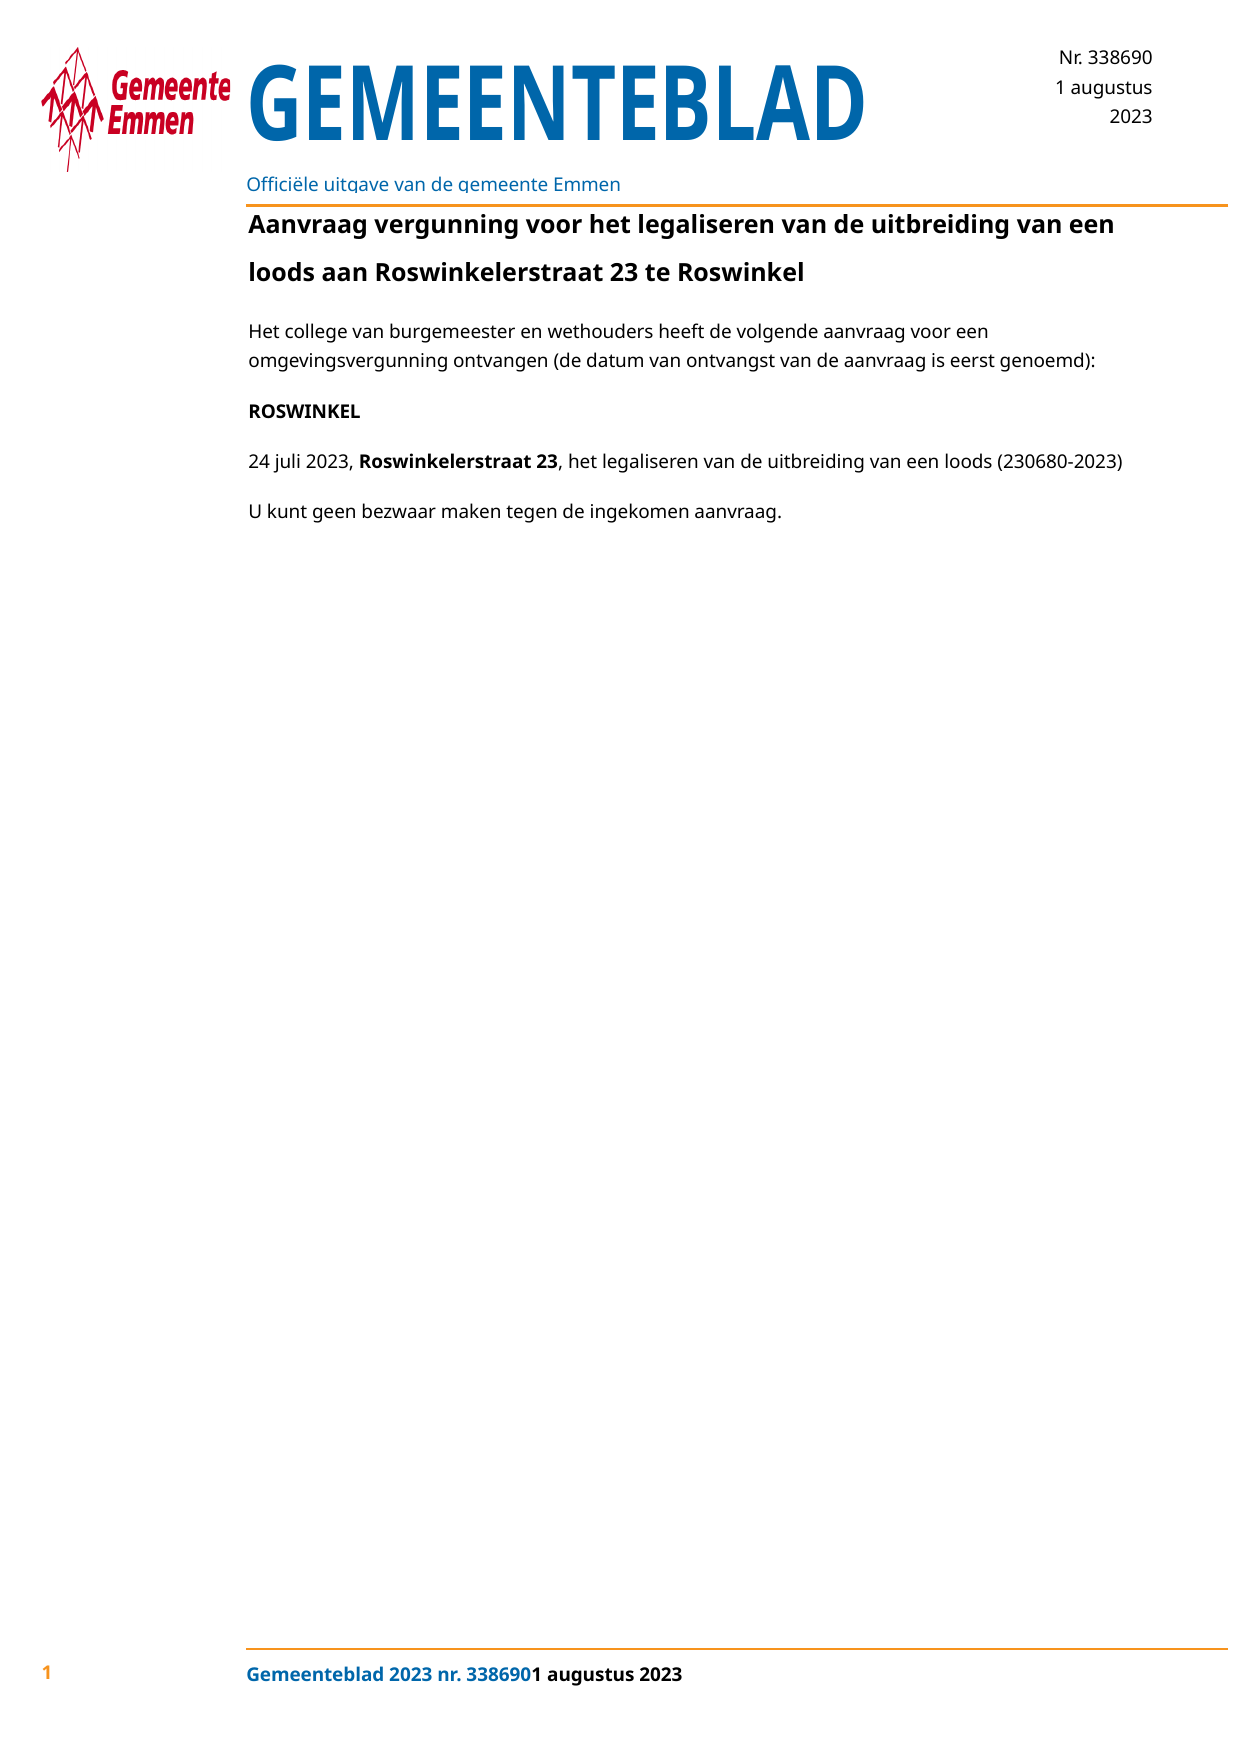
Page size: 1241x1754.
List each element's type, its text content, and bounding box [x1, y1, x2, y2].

text ROSWINKEL [248, 398, 1152, 424]
text Aanvraag vergunning voor het legaliseren van de uitbreiding van een loods aan Roswinkelerstraat 23 te Roswinkel [248, 207, 1152, 288]
picture [41, 47, 231, 172]
text Het college van burgemeester en wethouders heeft de volgende aanvraag voor een omgevingsvergunning ontvangen (de datum van ontvangst van de aanvraag is eerst genoemd): [248, 318, 1152, 373]
text U kunt geen bezwaar maken tegen de ingekomen aanvraag. [248, 499, 1152, 524]
text 24 juli 2023, Roswinkelerstraat 23, het legaliseren van de uitbreiding van een loods (230680-2023) [248, 448, 1152, 474]
